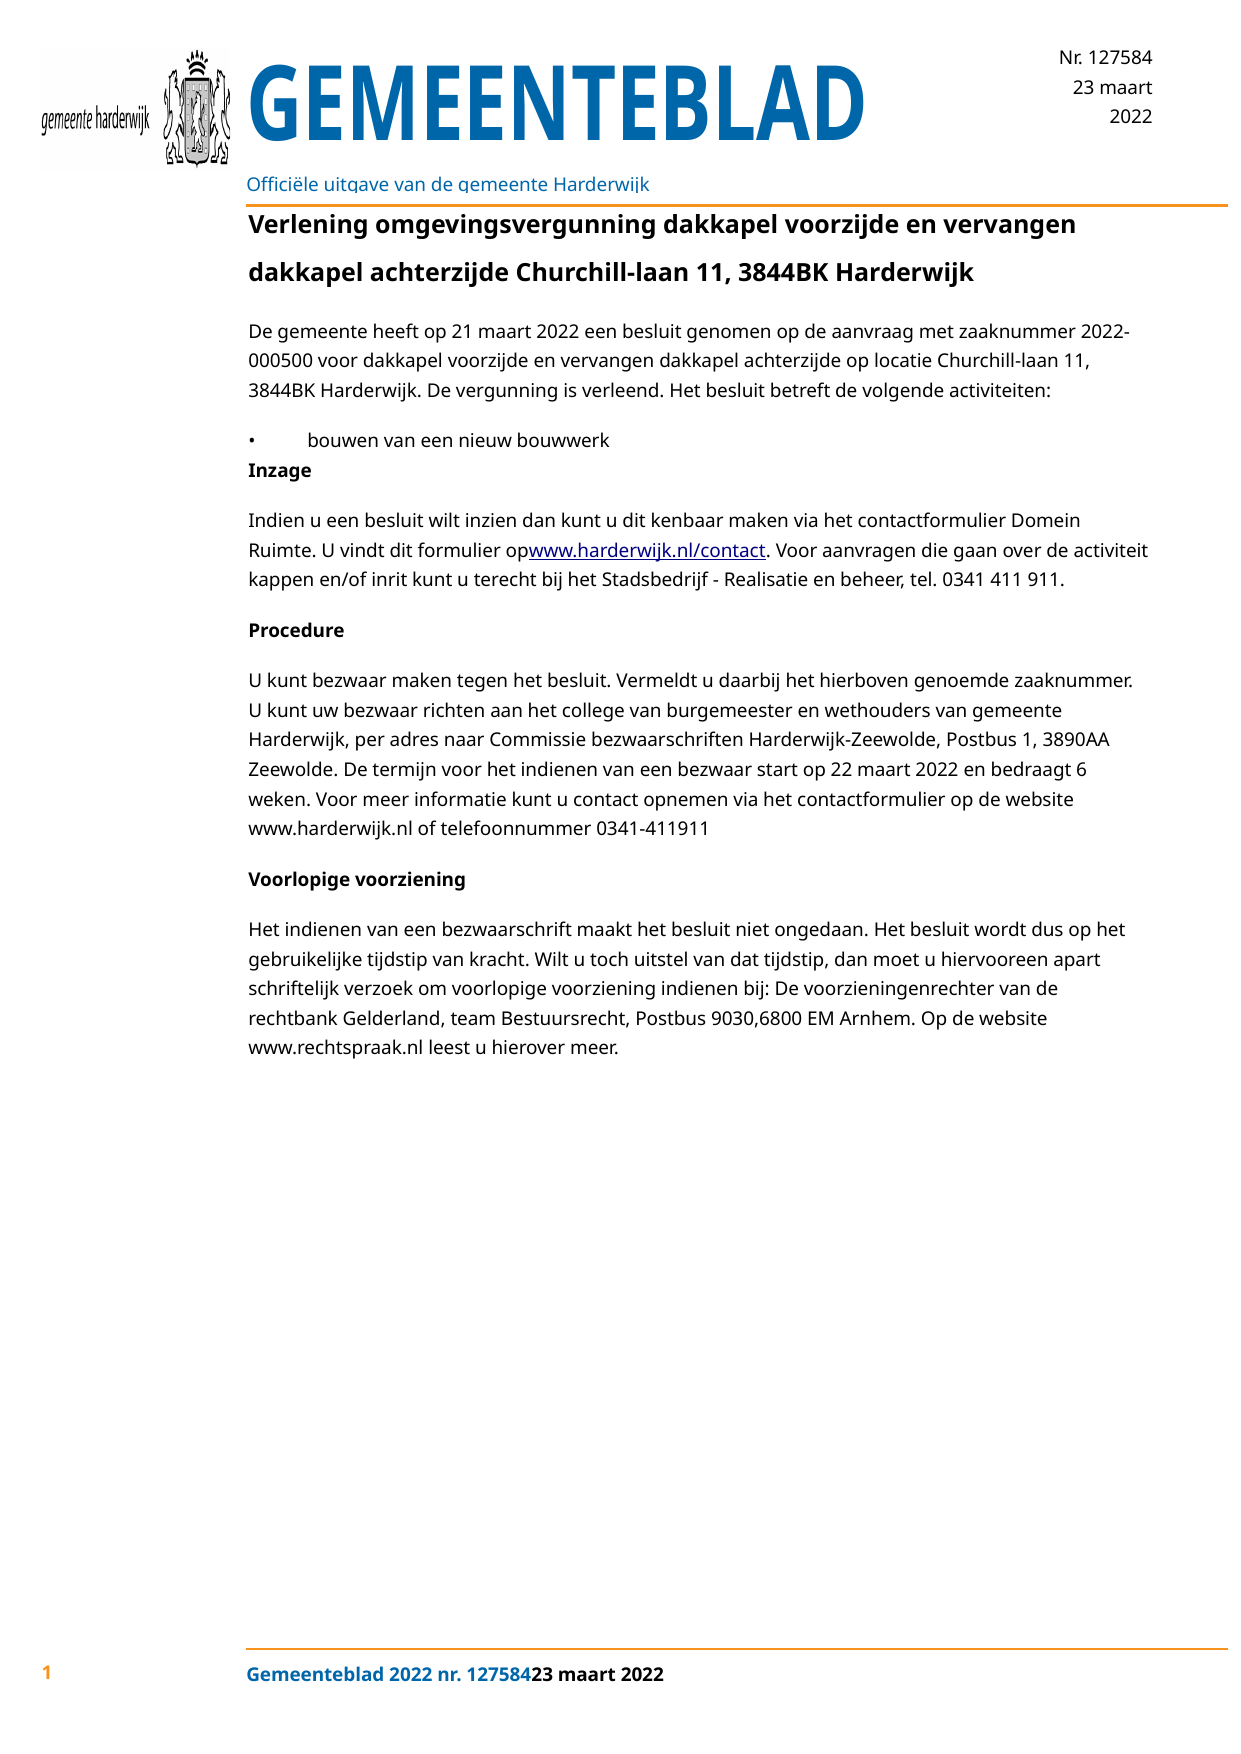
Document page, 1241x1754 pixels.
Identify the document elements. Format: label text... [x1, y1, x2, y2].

text Het indienen van een bezwaarschrift maakt het besluit niet ongedaan. Het besluit wordt dus op het gebruikelijke tijdstip van kracht. Wilt u toch uitstel van dat tijdstip, dan moet u hiervooreen apart schriftelijk verzoek om voorlopige voorziening indienen bij: De voorzieningenrechter van de rechtbank Gelderland, team Bestuursrecht, Postbus 9030,6800 EM Arnhem. Op de website www.rechtspraak.nl leest u hierover meer. [248, 916, 1152, 1060]
list bouwen van een nieuw bouwwerk [248, 427, 1152, 453]
text Inzage [248, 457, 1152, 483]
text Verlening omgevingsvergunning dakkapel voorzijde en vervangen dakkapel achterzijde Churchill-laan 11, 3844BK Harderwijk [248, 207, 1152, 288]
text Indien u een besluit wilt inzien dan kunt u dit kenbaar maken via het contactformulier Domein Ruimte. U vindt dit formulier opwww.harderwijk.nl/contact. Voor aanvragen die gaan over de activiteit kappen en/of inrit kunt u terecht bij het Stadsbedrijf - Realisatie en beheer, tel. 0341 411 911. [248, 507, 1152, 592]
text De gemeente heeft op 21 maart 2022 een besluit genomen op de aanvraag met zaaknummer 2022-000500 voor dakkapel voorzijde en vervangen dakkapel achterzijde op locatie Churchill-laan 11, 3844BK Harderwijk. De vergunning is verleend. Het besluit betreft de volgende activiteiten: [248, 318, 1152, 403]
text Voorlopige voorziening [248, 866, 1152, 892]
text Procedure [248, 617, 1152, 643]
text U kunt bezwaar maken tegen het besluit. Vermeldt u daarbij het hierboven genoemde zaaknummer. U kunt uw bezwaar richten aan het college van burgemeester en wethouders van gemeente Harderwijk, per adres naar Commissie bezwaarschriften Harderwijk-Zeewolde, Postbus 1, 3890AA Zeewolde. De termijn voor het indienen van een bezwaar start op 22 maart 2022 en bedraagt 6 weken. Voor meer informatie kunt u contact opnemen via het contactformulier op de website www.harderwijk.nl of telefoonnummer 0341-411911 [248, 667, 1152, 841]
picture [41, 47, 231, 172]
